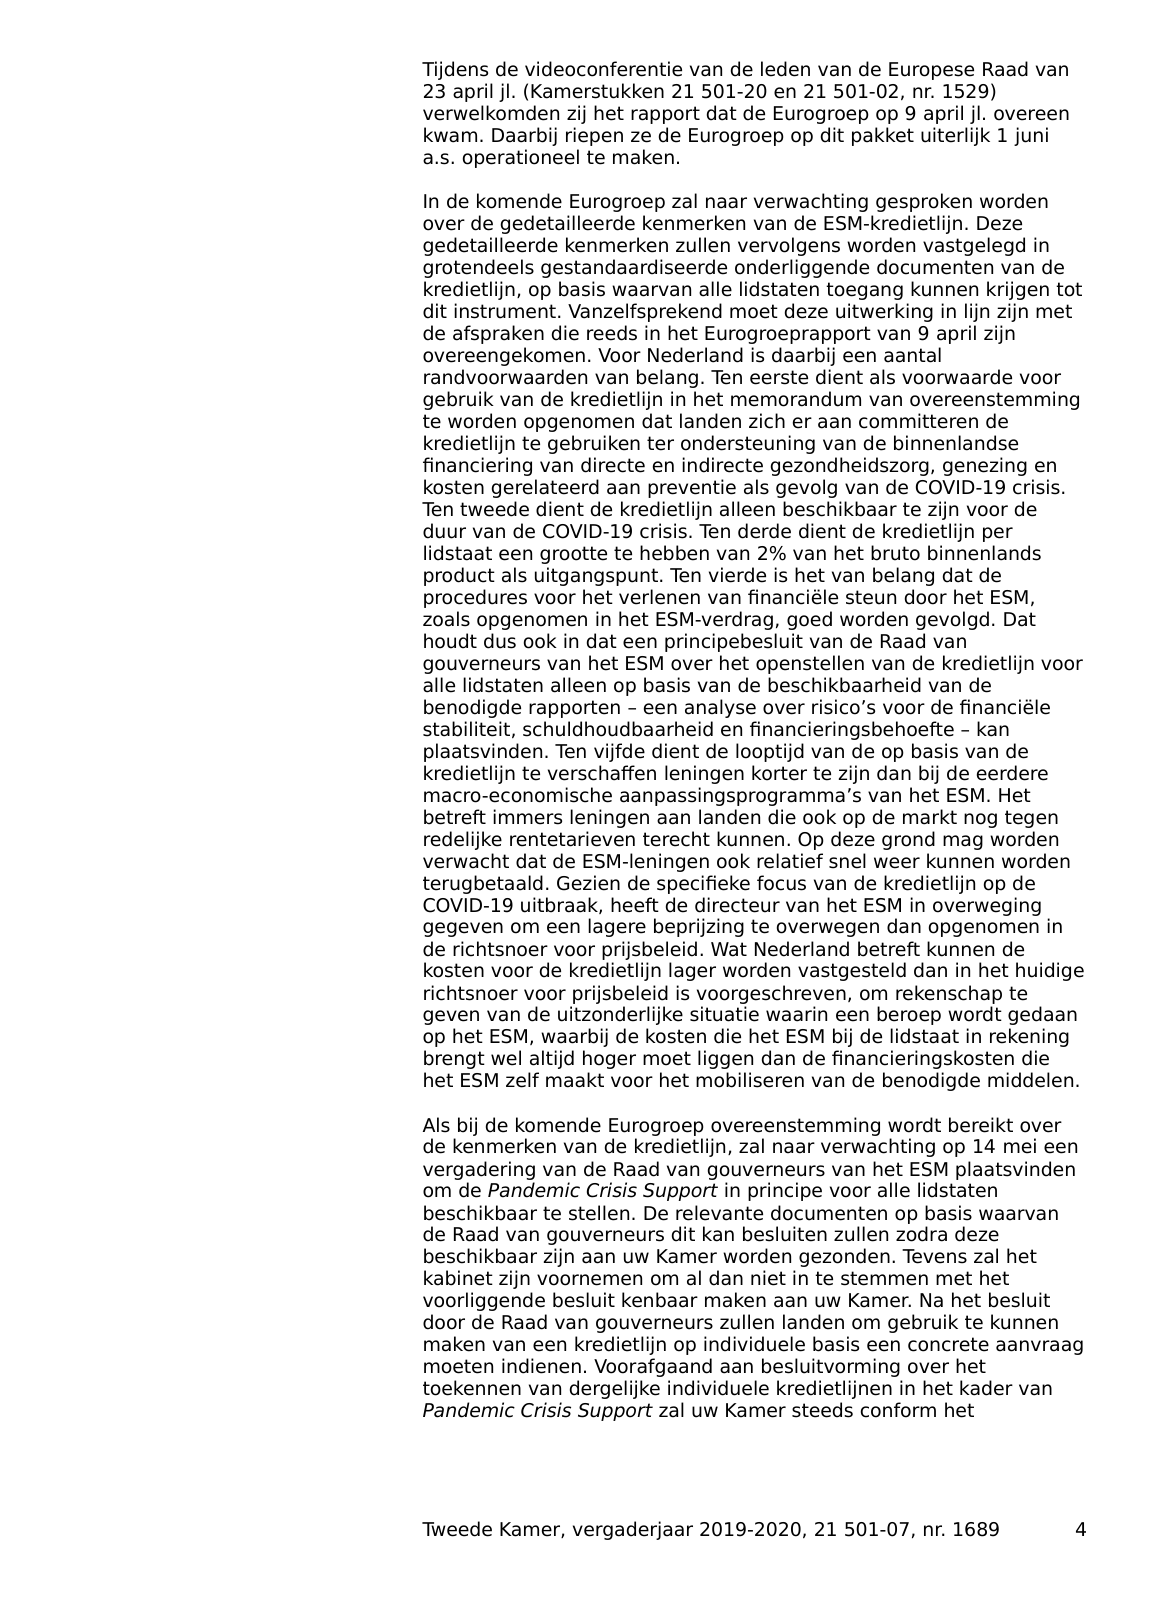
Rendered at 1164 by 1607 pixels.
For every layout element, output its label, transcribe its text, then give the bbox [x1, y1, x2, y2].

text Tijdens de videoconferentie van de leden van de Europese Raad van 23 april jl. (Kamerstukken 21 501-20 en 21 501-02, nr. 1529) verwelkomden zij het rapport dat de Eurogroep op 9 april jl. overeen kwam. Daarbij riepen ze de Eurogroep op dit pakket uiterlijk 1 juni a.s. operationeel te maken. [422, 59, 1087, 169]
text In de komende Eurogroep zal naar verwachting gesproken worden over de gedetailleerde kenmerken van de ESM-kredietlijn. Deze gedetailleerde kenmerken zullen vervolgens worden vastgelegd in grotendeels gestandaardiseerde onderliggende documenten van de kredietlijn, op basis waarvan alle lidstaten toegang kunnen krijgen tot dit instrument. Vanzelfsprekend moet deze uitwerking in lijn zijn met de afspraken die reeds in het Eurogroeprapport van 9 april zijn overeengekomen. Voor Nederland is daarbij een aantal randvoorwaarden van belang. Ten eerste dient als voorwaarde voor gebruik van de kredietlijn in het memorandum van overeenstemming te worden opgenomen dat landen zich er aan committeren de kredietlijn te gebruiken ter ondersteuning van de binnenlandse financiering van directe en indirecte gezondheidszorg, genezing en kosten gerelateerd aan preventie als gevolg van de COVID-19 crisis. Ten tweede dient de kredietlijn alleen beschikbaar te zijn voor de duur van de COVID-19 crisis. Ten derde dient de kredietlijn per lidstaat een grootte te hebben van 2% van het bruto binnenlands product als uitgangspunt. Ten vierde is het van belang dat de procedures voor het verlenen van financiële steun door het ESM, zoals opgenomen in het ESM-verdrag, goed worden gevolgd. Dat houdt dus ook in dat een principebesluit van de Raad van gouverneurs van het ESM over het openstellen van de kredietlijn voor alle lidstaten alleen op basis van de beschikbaarheid van de benodigde rapporten – een analyse over risico’s voor de financiële stabiliteit, schuldhoudbaarheid en financieringsbehoefte – kan plaatsvinden. Ten vijfde dient de looptijd van de op basis van de kredietlijn te verschaffen leningen korter te zijn dan bij de eerdere macro-economische aanpassingsprogramma’s van het ESM. Het betreft immers leningen aan landen die ook op de markt nog tegen redelijke rentetarieven terecht kunnen. Op deze grond mag worden verwacht dat de ESM-leningen ook relatief snel weer kunnen worden terugbetaald. Gezien de specifieke focus van de kredietlijn op de COVID-19 uitbraak, heeft de directeur van het ESM in overweging gegeven om een lagere beprijzing te overwegen dan opgenomen in de richtsnoer voor prijsbeleid. Wat Nederland betreft kunnen de kosten voor de kredietlijn lager worden vastgesteld dan in het huidige richtsnoer voor prijsbeleid is voorgeschreven, om rekenschap te geven van de uitzonderlijke situatie waarin een beroep wordt gedaan op het ESM, waarbij de kosten die het ESM bij de lidstaat in rekening brengt wel altijd hoger moet liggen dan de financieringskosten die het ESM zelf maakt voor het mobiliseren van de benodigde middelen. [422, 191, 1087, 1092]
text Als bij de komende Eurogroep overeenstemming wordt bereikt over de kenmerken van de kredietlijn, zal naar verwachting op 14 mei een vergadering van de Raad van gouverneurs van het ESM plaatsvinden om de Pandemic Crisis Support in principe voor alle lidstaten beschikbaar te stellen. De relevante documenten op basis waarvan de Raad van gouverneurs dit kan besluiten zullen zodra deze beschikbaar zijn aan uw Kamer worden gezonden. Tevens zal het kabinet zijn voornemen om al dan niet in te stemmen met het voorliggende besluit kenbaar maken aan uw Kamer. Na het besluit door de Raad van gouverneurs zullen landen om gebruik te kunnen maken van een kredietlijn op individuele basis een concrete aanvraag moeten indienen. Voorafgaand aan besluitvorming over het toekennen van dergelijke individuele kredietlijnen in het kader van Pandemic Crisis Support zal uw Kamer steeds conform het [422, 1114, 1087, 1422]
